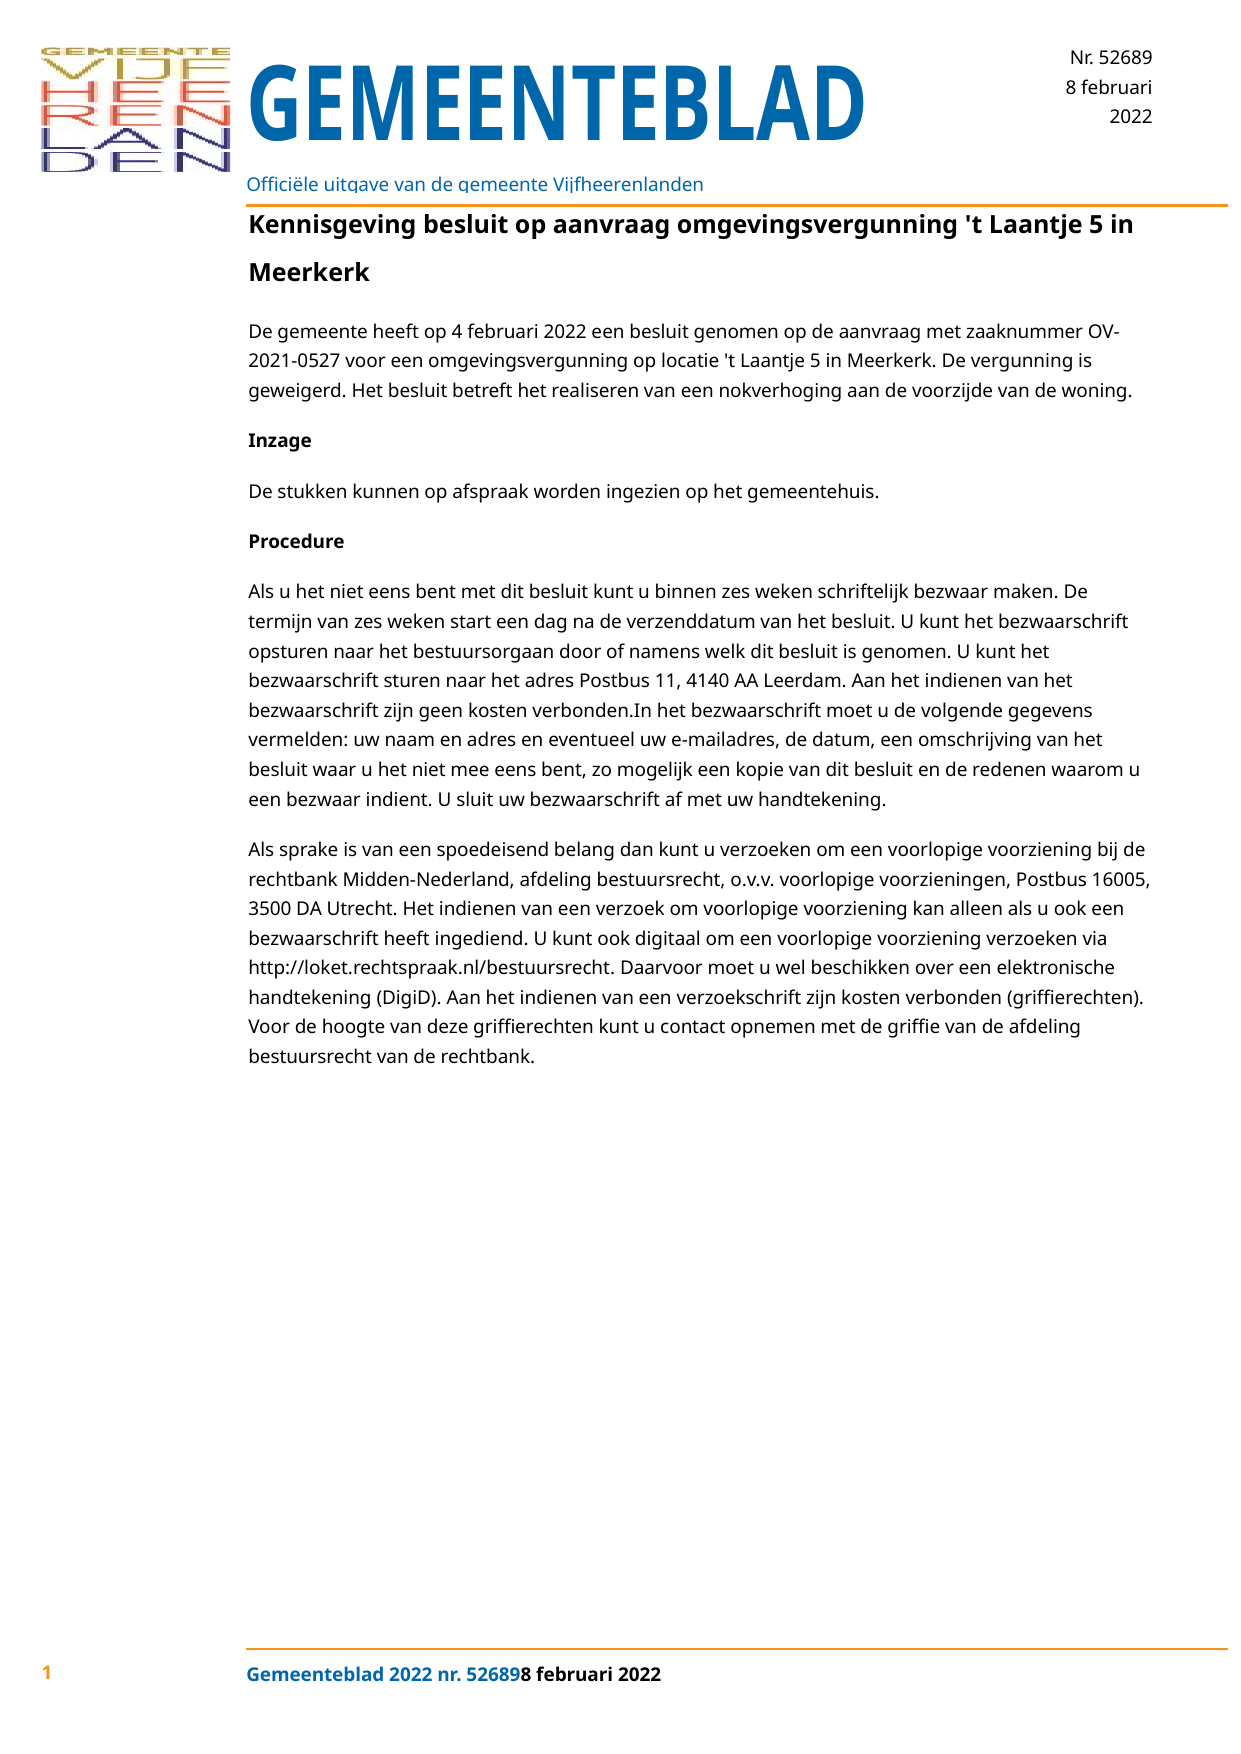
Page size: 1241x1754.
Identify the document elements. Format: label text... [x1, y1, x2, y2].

text Als sprake is van een spoedeisend belang dan kunt u verzoeken om een voorlopige voorziening bij de rechtbank Midden-Nederland, afdeling bestuursrecht, o.v.v. voorlopige voorzieningen, Postbus 16005, 3500 DA Utrecht. Het indienen van een verzoek om voorlopige voorziening kan alleen als u ook een bezwaarschrift heeft ingediend. U kunt ook digitaal om een voorlopige voorziening verzoeken via http://loket.rechtspraak.nl/bestuursrecht. Daarvoor moet u wel beschikken over een elektronische handtekening (DigiD). Aan het indienen van een verzoekschrift zijn kosten verbonden (griffierechten). Voor de hoogte van deze griffierechten kunt u contact opnemen met de griffie van de afdeling bestuursrecht van de rechtbank. [248, 836, 1152, 1069]
picture [41, 47, 231, 172]
text Kennisgeving besluit op aanvraag omgevingsvergunning 't Laantje 5 in Meerkerk [248, 207, 1152, 288]
text Inzage [248, 427, 1152, 453]
text Procedure [248, 528, 1152, 554]
text De stukken kunnen op afspraak worden ingezien op het gemeentehuis. [248, 478, 1152, 504]
text Als u het niet eens bent met dit besluit kunt u binnen zes weken schriftelijk bezwaar maken. De termijn van zes weken start een dag na de verzenddatum van het besluit. U kunt het bezwaarschrift opsturen naar het bestuursorgaan door of namens welk dit besluit is genomen. U kunt het bezwaarschrift sturen naar het adres Postbus 11, 4140 AA Leerdam. Aan het indienen van het bezwaarschrift zijn geen kosten verbonden.In het bezwaarschrift moet u de volgende gegevens vermelden: uw naam en adres en eventueel uw e-mailadres, de datum, een omschrijving van het besluit waar u het niet mee eens bent, zo mogelijk een kopie van dit besluit en de redenen waarom u een bezwaar indient. U sluit uw bezwaarschrift af met uw handtekening. [248, 579, 1152, 812]
text De gemeente heeft op 4 februari 2022 een besluit genomen op de aanvraag met zaaknummer OV-2021-0527 voor een omgevingsvergunning op locatie 't Laantje 5 in Meerkerk. De vergunning is geweigerd. Het besluit betreft het realiseren van een nokverhoging aan de voorzijde van de woning. [248, 318, 1152, 403]
